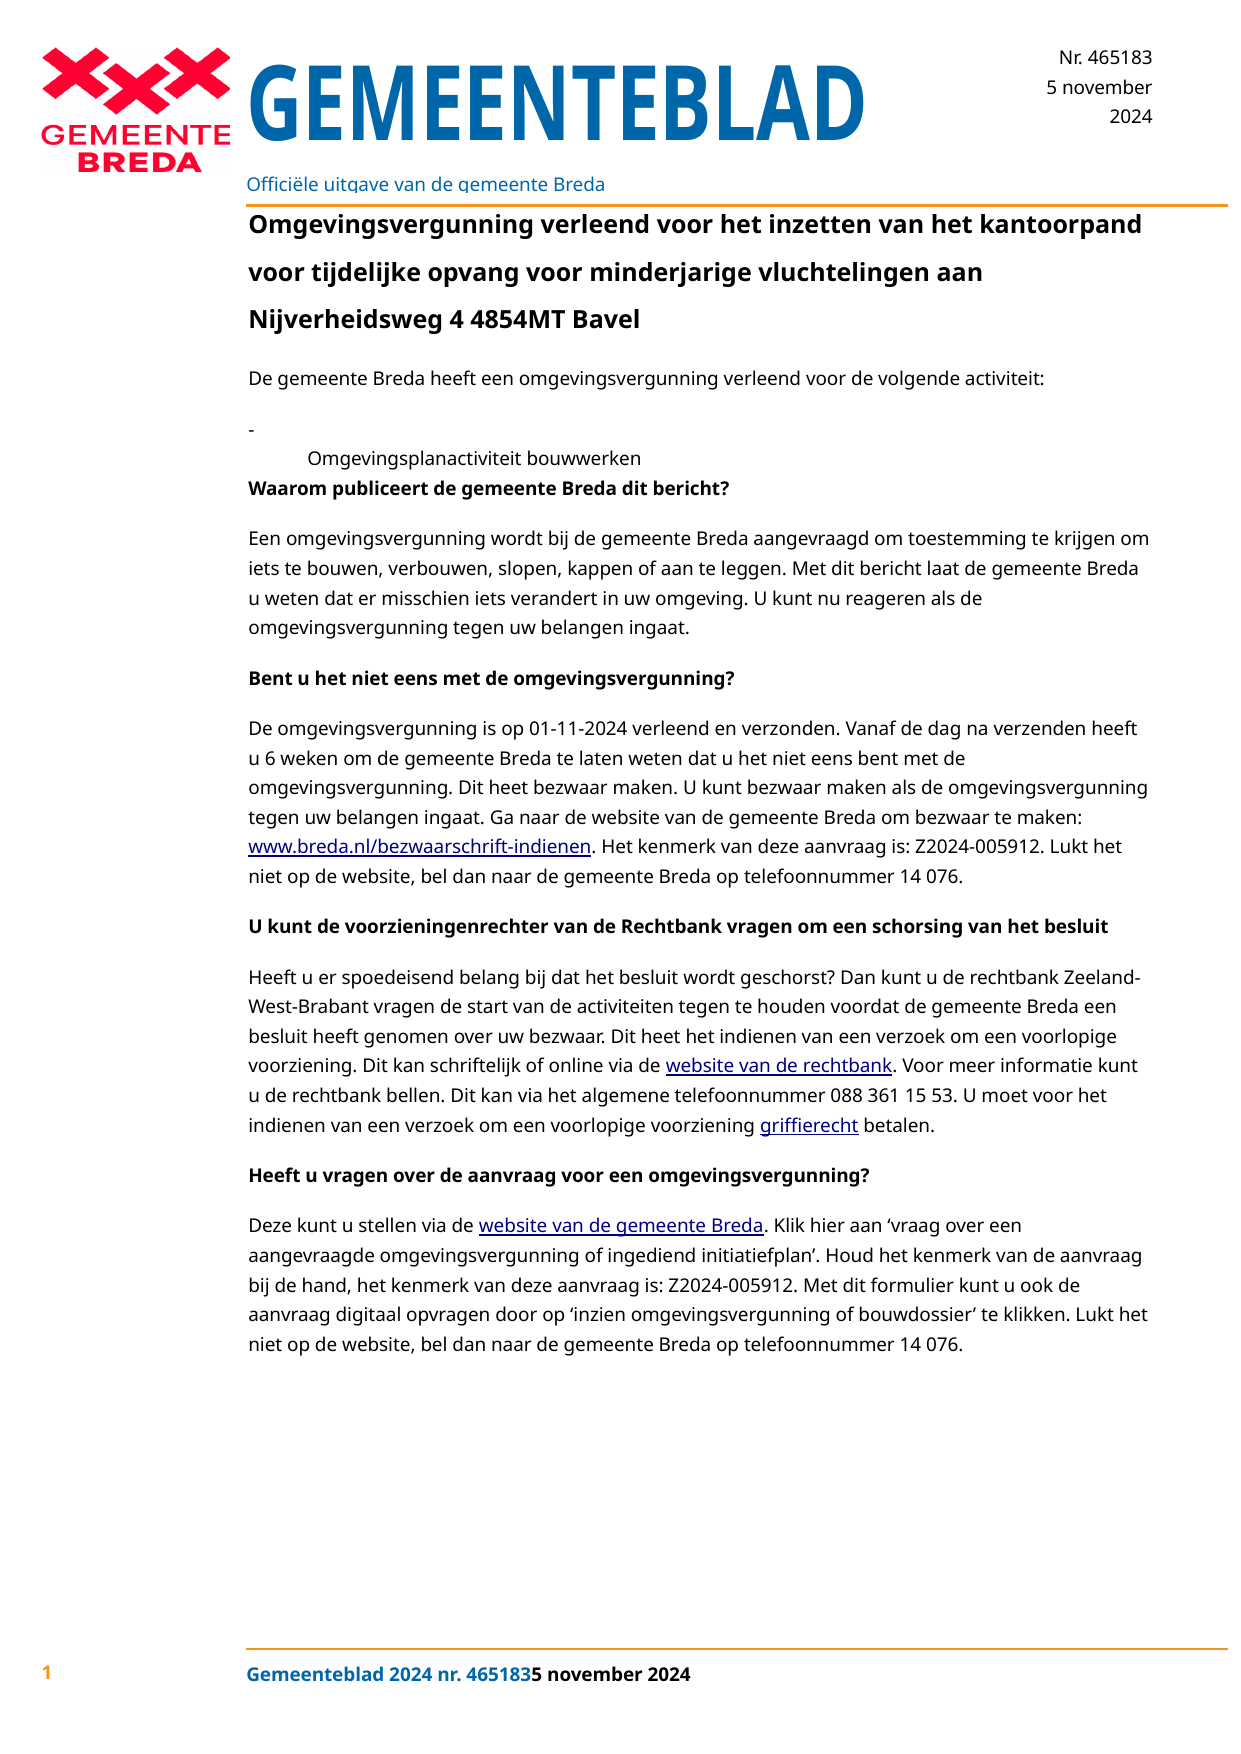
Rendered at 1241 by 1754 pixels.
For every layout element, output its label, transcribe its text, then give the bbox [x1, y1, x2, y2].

text Waarom publiceert de gemeente Breda dit bericht? [248, 475, 1152, 501]
text De omgevingsvergunning is op 01-11-2024 verleend en verzonden. Vanaf de dag na verzenden heeft u 6 weken om de gemeente Breda te laten weten dat u het niet eens bent met de omgevingsvergunning. Dit heet bezwaar maken. U kunt bezwaar maken als de omgevingsvergunning tegen uw belangen ingaat. Ga naar de website van de gemeente Breda om bezwaar te maken: www.breda.nl/bezwaarschrift-indienen. Het kenmerk van deze aanvraag is: Z2024-005912. Lukt het niet op de website, bel dan naar de gemeente Breda op telefoonnummer 14 076. [248, 715, 1152, 889]
text Heeft u vragen over de aanvraag voor een omgevingsvergunning? [248, 1162, 1152, 1188]
text U kunt de voorzieningenrechter van de Rechtbank vragen om een schorsing van het besluit [248, 913, 1152, 939]
picture [41, 47, 231, 172]
text Omgevingsvergunning verleend voor het inzetten van het kantoorpand voor tijdelijke opvang voor minderjarige vluchtelingen aan Nijverheidsweg 4 4854MT Bavel [248, 207, 1152, 336]
text Heeft u er spoedeisend belang bij dat het besluit wordt geschorst? Dan kunt u de rechtbank Zeeland-West-Brabant vragen de start van de activiteiten tegen te houden voordat de gemeente Breda een besluit heeft genomen over uw bezwaar. Dit heet het indienen van een verzoek om een voorlopige voorziening. Dit kan schriftelijk of online via de website van de rechtbank. Voor meer informatie kunt u de rechtbank bellen. Dit kan via het algemene telefoonnummer 088 361 15 53. U moet voor het indienen van een verzoek om een voorlopige voorziening griffierecht betalen. [248, 964, 1152, 1137]
list Omgevingsplanactiviteit bouwwerken [248, 446, 1152, 471]
text Deze kunt u stellen via de website van de gemeente Breda. Klik hier aan ‘vraag over een aangevraagde omgevingsvergunning of ingediend initiatiefplan’. Houd het kenmerk van de aanvraag bij de hand, het kenmerk van deze aanvraag is: Z2024-005912. Met dit formulier kunt u ook de aanvraag digitaal opvragen door op ‘inzien omgevingsvergunning of bouwdossier’ te klikken. Lukt het niet op de website, bel dan naar de gemeente Breda op telefoonnummer 14 076. [248, 1213, 1152, 1357]
text De gemeente Breda heeft een omgevingsvergunning verleend voor de volgende activiteit: [248, 366, 1152, 391]
text Bent u het niet eens met de omgevingsvergunning? [248, 665, 1152, 690]
text Een omgevingsvergunning wordt bij de gemeente Breda aangevraagd om toestemming te krijgen om iets te bouwen, verbouwen, slopen, kappen of aan te leggen. Met dit bericht laat de gemeente Breda u weten dat er misschien iets verandert in uw omgeving. U kunt nu reageren als de omgevingsvergunning tegen uw belangen ingaat. [248, 526, 1152, 640]
